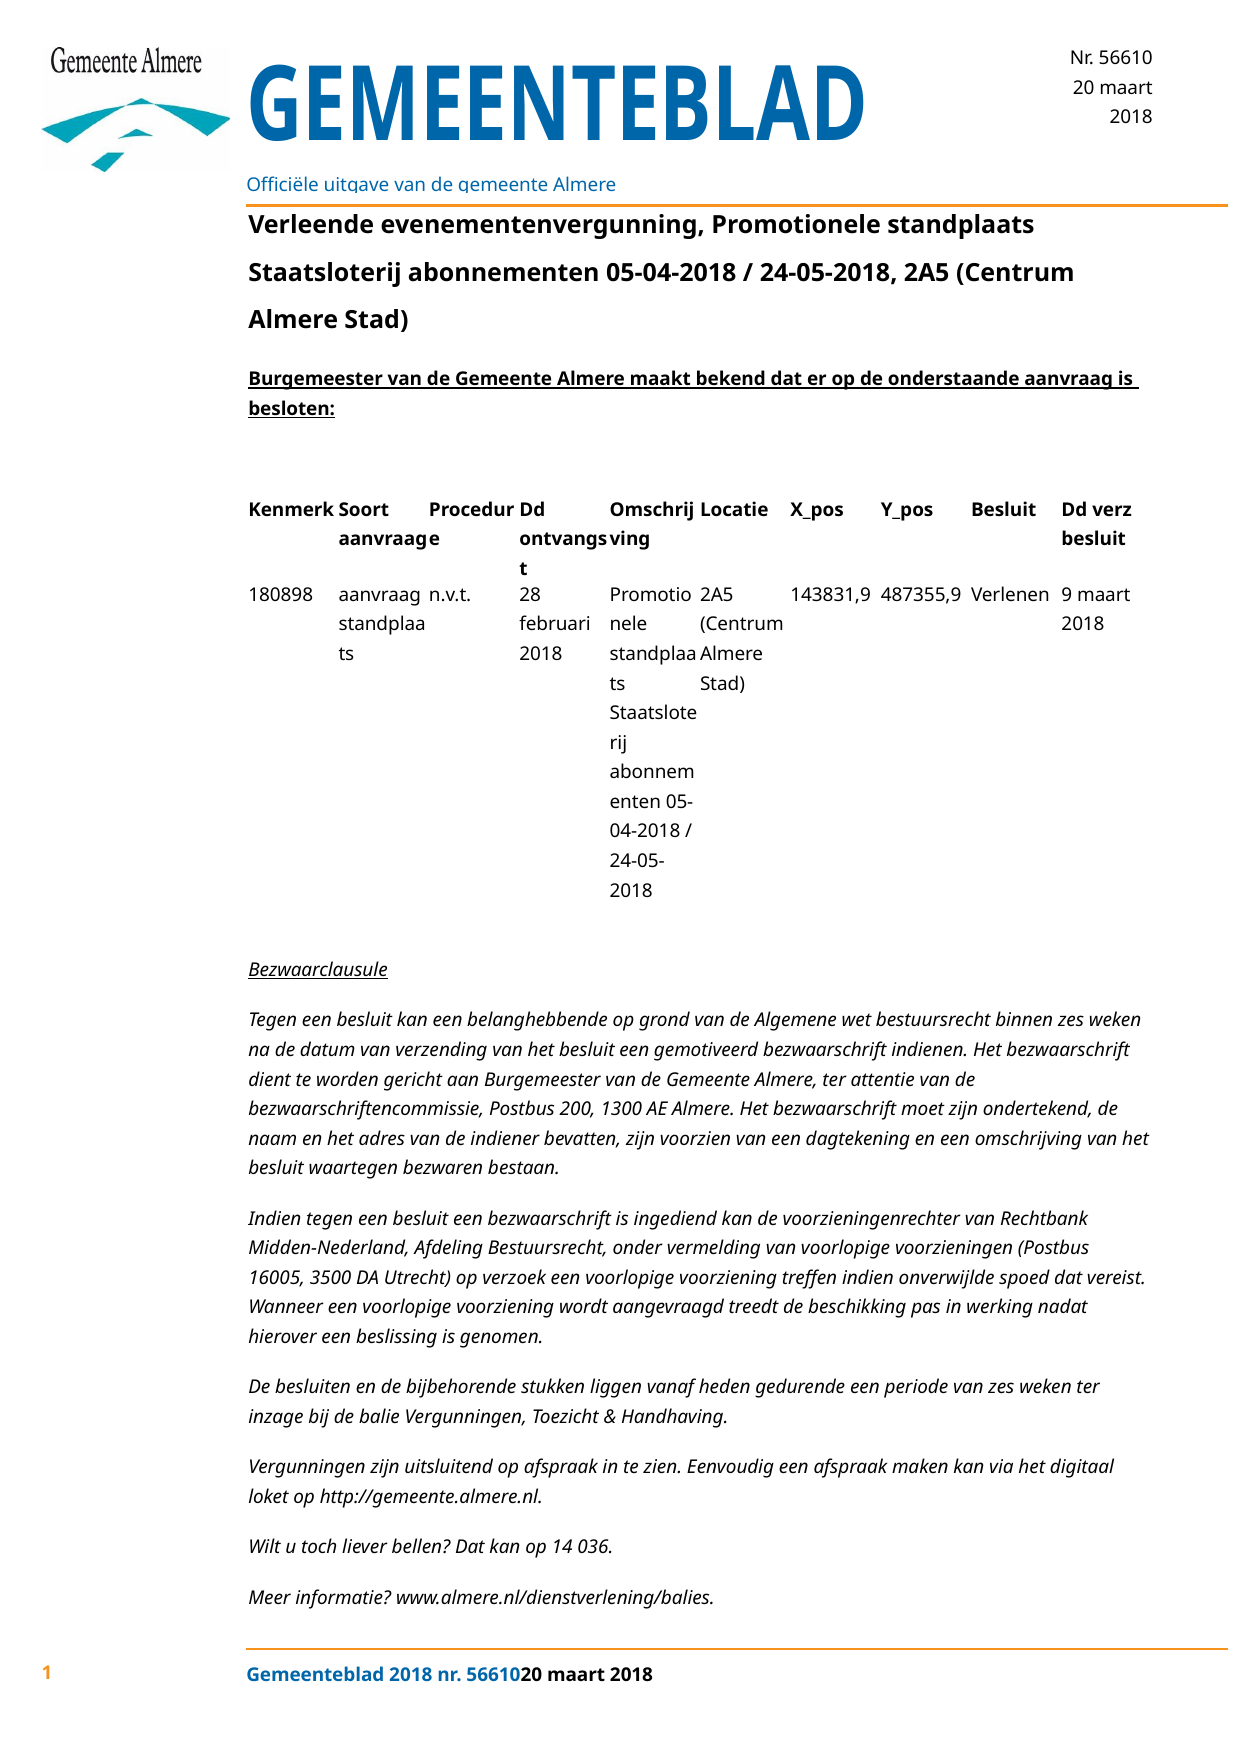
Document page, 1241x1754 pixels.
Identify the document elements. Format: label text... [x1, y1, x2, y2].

table_cell Verlenen [971, 581, 1061, 902]
table_header Omschrijving [609, 496, 700, 581]
table_cell Promotionele standplaats Staatsloterij abonnementen 05-04-2018 / 24-05-2018 [609, 581, 700, 902]
text De besluiten en de bijbehorende stukken liggen vanaf heden gedurende een periode van zes weken ter inzage bij de balie Vergunningen, Toezicht & Handhaving. [248, 1374, 1152, 1429]
table_cell 28 februari 2018 [519, 581, 609, 902]
table_header Dd verz besluit [1061, 496, 1152, 581]
table_header Locatie [700, 496, 790, 581]
text Bezwaarclausule [248, 956, 1152, 982]
table_cell 2A5 (Centrum Almere Stad) [700, 581, 790, 902]
table_cell 487355,9 [881, 581, 971, 902]
text Tegen een besluit kan een belanghebbende op grond van de Algemene wet bestuursrecht binnen zes weken na de datum van verzending van het besluit een gemotiveerd bezwaarschrift indienen. Het bezwaarschrift dient te worden gericht aan Burgemeester van de Gemeente Almere, ter attentie van de bezwaarschriftencommissie, Postbus 200, 1300 AE Almere. Het bezwaarschrift moet zijn ondertekend, de naam en het adres van de indiener bevatten, zijn voorzien van een dagtekening en een omschrijving van het besluit waartegen bezwaren bestaan. [248, 1007, 1152, 1180]
table_header Y_pos [881, 496, 971, 581]
table_cell 180898 [248, 581, 338, 902]
table_header Dd ontvangst [519, 496, 609, 581]
text Burgemeester van de Gemeente Almere maakt bekend dat er op de onderstaande aanvraag is besloten: [248, 366, 1152, 421]
table_header Besluit [971, 496, 1061, 581]
table_cell n.v.t. [429, 581, 519, 902]
text Indien tegen een besluit een bezwaarschrift is ingediend kan de voorzieningenrechter van Rechtbank Midden-Nederland, Afdeling Bestuursrecht, onder vermelding van voorlopige voorzieningen (Postbus 16005, 3500 DA Utrecht) op verzoek een voorlopige voorziening treffen indien onverwijlde spoed dat vereist. Wanneer een voorlopige voorziening wordt aangevraagd treedt de beschikking pas in werking nadat hierover een beslissing is genomen. [248, 1205, 1152, 1349]
table_header Soort aanvraag [338, 496, 429, 581]
table_header Kenmerk [248, 496, 338, 581]
text Verleende evenementenvergunning, Promotionele standplaats Staatsloterij abonnementen 05-04-2018 / 24-05-2018, 2A5 (Centrum Almere Stad) [248, 207, 1152, 336]
table_header Procedure [429, 496, 519, 581]
text Wilt u toch liever bellen? Dat kan op 14 036. [248, 1534, 1152, 1559]
text Meer informatie? www.almere.nl/dienstverlening/balies. [248, 1584, 1152, 1610]
table_header X_pos [790, 496, 881, 581]
table_cell 143831,9 [790, 581, 881, 902]
text Vergunningen zijn uitsluitend op afspraak in te zien. Eenvoudig een afspraak maken kan via het digitaal loket op http://gemeente.almere.nl. [248, 1454, 1152, 1509]
picture [41, 47, 231, 172]
table_cell aanvraag standplaats [338, 581, 429, 902]
table_cell 9 maart 2018 [1061, 581, 1152, 902]
